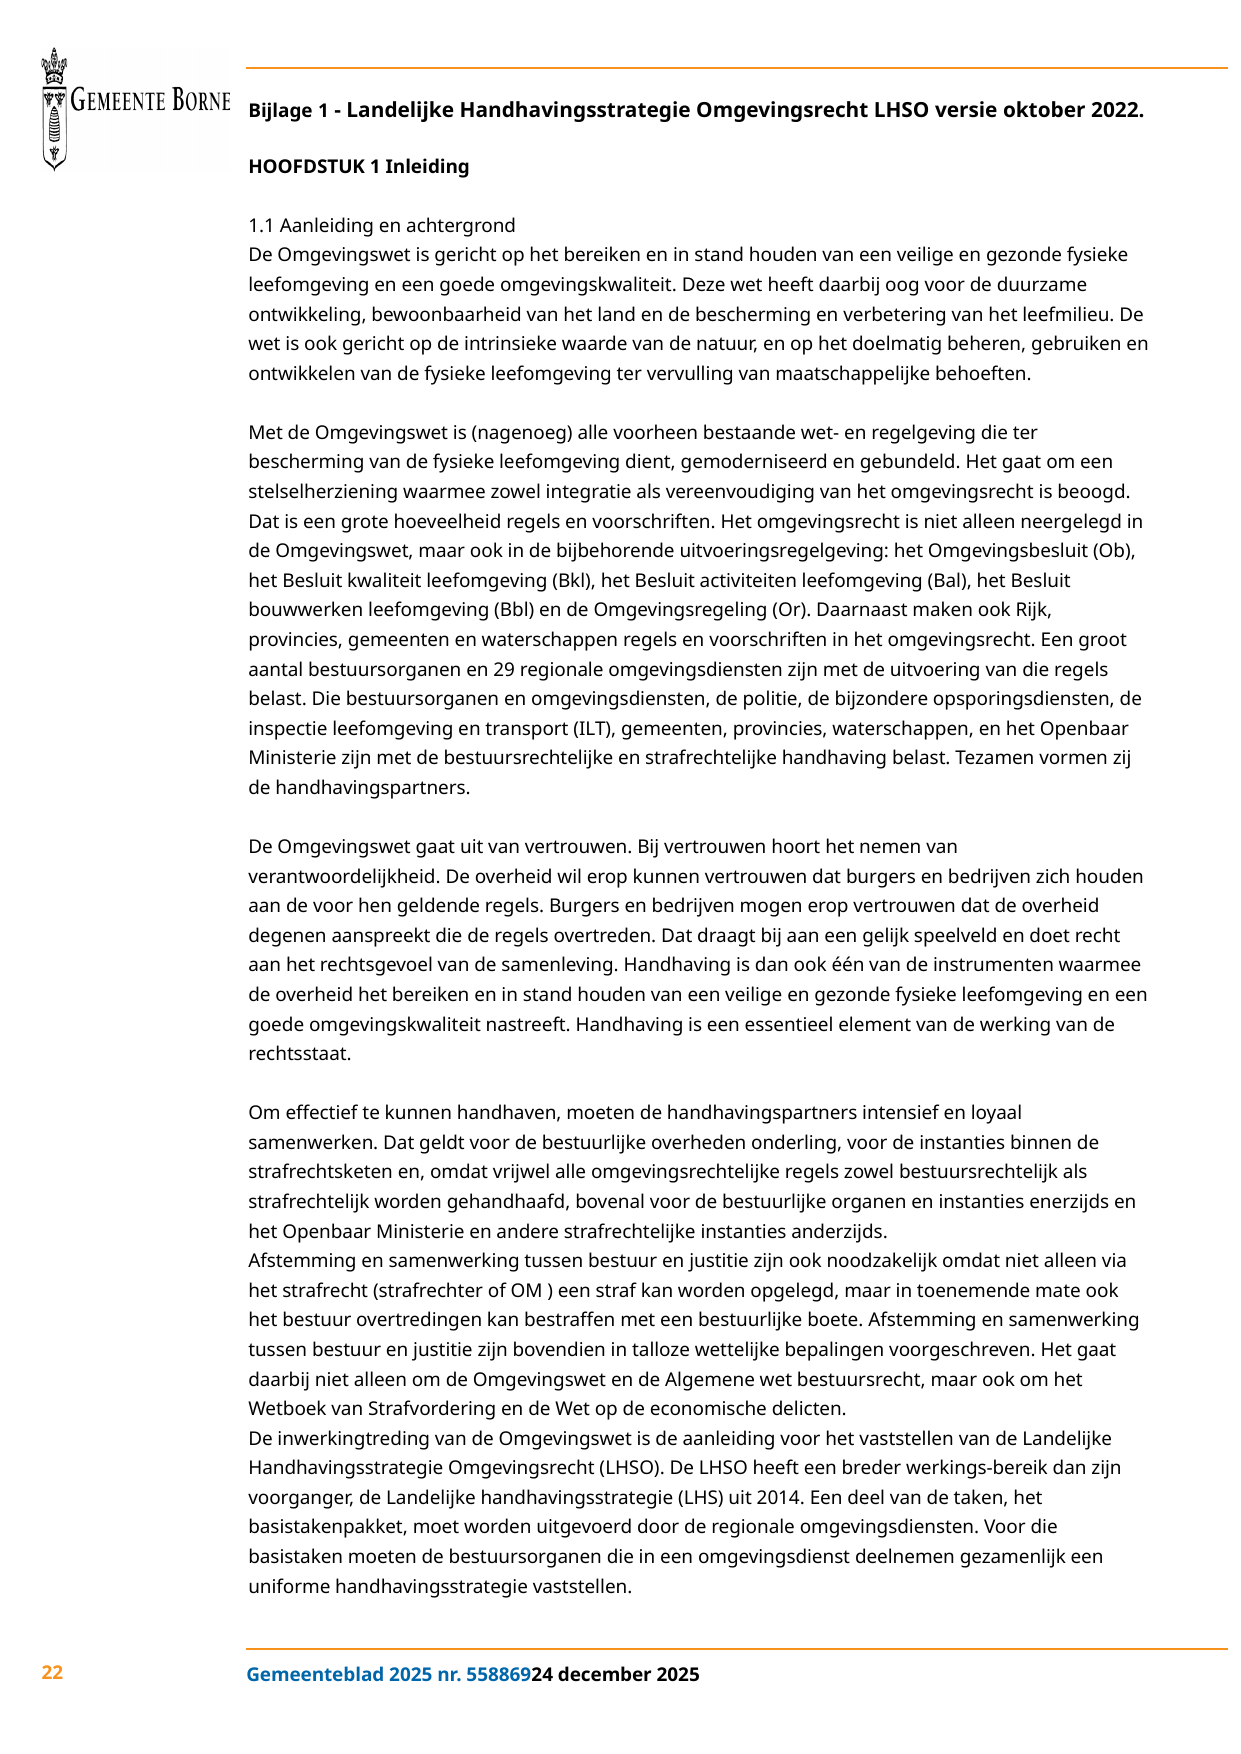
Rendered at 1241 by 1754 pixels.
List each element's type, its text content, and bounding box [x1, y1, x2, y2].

text Om effectief te kunnen handhaven, moeten de handhavingspartners intensief en loyaal samenwerken. Dat geldt voor de bestuurlijke overheden onderling, voor de instanties binnen de strafrechtsketen en, omdat vrijwel alle omgevingsrechtelijke regels zowel bestuursrechtelijk als strafrechtelijk worden gehandhaafd, bovenal voor de bestuurlijke organen en instanties enerzijds en het Openbaar Ministerie en andere strafrechtelijke instanties anderzijds. [248, 1099, 1152, 1244]
text HOOFDSTUK 1 Inleiding [248, 153, 1152, 179]
picture [41, 47, 231, 172]
text Bijlage 1 - Landelijke Handhavingsstrategie Omgevingsrecht LHSO versie oktober 2022. [248, 95, 1152, 123]
text Afstemming en samenwerking tussen bestuur en justitie zijn ook noodzakelijk omdat niet alleen via het strafrecht (strafrechter of OM ) een straf kan worden opgelegd, maar in toenemende mate ook het bestuur overtredingen kan bestraffen met een bestuurlijke boete. Afstemming en samenwerking tussen bestuur en justitie zijn bovendien in talloze wettelijke bepalingen voorgeschreven. Het gaat daarbij niet alleen om de Omgevingswet en de Algemene wet bestuursrecht, maar ook om het Wetboek van Strafvordering en de Wet op de economische delicten. [248, 1247, 1152, 1421]
text De Omgevingswet gaat uit van vertrouwen. Bij vertrouwen hoort het nemen van verantwoordelijkheid. De overheid wil erop kunnen vertrouwen dat burgers en bedrijven zich houden aan de voor hen geldende regels. Burgers en bedrijven mogen erop vertrouwen dat de overheid degenen aanspreekt die de regels overtreden. Dat draagt bij aan een gelijk speelveld en doet recht aan het rechtsgevoel van de samenleving. Handhaving is dan ook één van de instrumenten waarmee de overheid het bereiken en in stand houden van een veilige en gezonde fysieke leefomgeving en een goede omgevingskwaliteit nastreeft. Handhaving is een essentieel element van de werking van de rechtsstaat. [248, 833, 1152, 1066]
text Dat is een grote hoeveelheid regels en voorschriften. Het omgevingsrecht is niet alleen neergelegd in de Omgevingswet, maar ook in de bijbehorende uitvoeringsregelgeving: het Omgevingsbesluit (Ob), het Besluit kwaliteit leefomgeving (Bkl), het Besluit activiteiten leefomgeving (Bal), het Besluit bouwwerken leefomgeving (Bbl) en de Omgevingsregeling (Or). Daarnaast maken ook Rijk, provincies, gemeenten en waterschappen regels en voorschriften in het omgevingsrecht. Een groot aantal bestuursorganen en 29 regionale omgevingsdiensten zijn met de uitvoering van die regels belast. Die bestuursorganen en omgevingsdiensten, de politie, de bijzondere opsporingsdiensten, de inspectie leefomgeving en transport (ILT), gemeenten, provincies, waterschappen, en het Openbaar Ministerie zijn met de bestuursrechtelijke en strafrechtelijke handhaving belast. Tezamen vormen zij de handhavingspartners. [248, 508, 1152, 800]
text De Omgevingswet is gericht op het bereiken en in stand houden van een veilige en gezonde fysieke leefomgeving en een goede omgevingskwaliteit. Deze wet heeft daarbij oog voor de duurzame ontwikkeling, bewoonbaarheid van het land en de bescherming en verbetering van het leefmilieu. De wet is ook gericht op de intrinsieke waarde van de natuur, en op het doelmatig beheren, gebruiken en ontwikkelen van de fysieke leefomgeving ter vervulling van maatschappelijke behoeften. [248, 242, 1152, 386]
text Met de Omgevingswet is (nagenoeg) alle voorheen bestaande wet- en regelgeving die ter bescherming van de fysieke leefomgeving dient, gemoderniseerd en gebundeld. Het gaat om een stelselherziening waarmee zowel integratie als vereenvoudiging van het omgevingsrecht is beoogd. [248, 419, 1152, 504]
text 1.1 Aanleiding en achtergrond [248, 212, 1152, 238]
text De inwerkingtreding van de Omgevingswet is de aanleiding voor het vaststellen van de Landelijke Handhavingsstrategie Omgevingsrecht (LHSO). De LHSO heeft een breder werkings-bereik dan zijn voorganger, de Landelijke handhavingsstrategie (LHS) uit 2014. Een deel van de taken, het basistakenpakket, moet worden uitgevoerd door de regionale omgevingsdiensten. Voor die basistaken moeten de bestuursorganen die in een omgevingsdienst deelnemen gezamenlijk een uniforme handhavingsstrategie vaststellen. [248, 1425, 1152, 1599]
